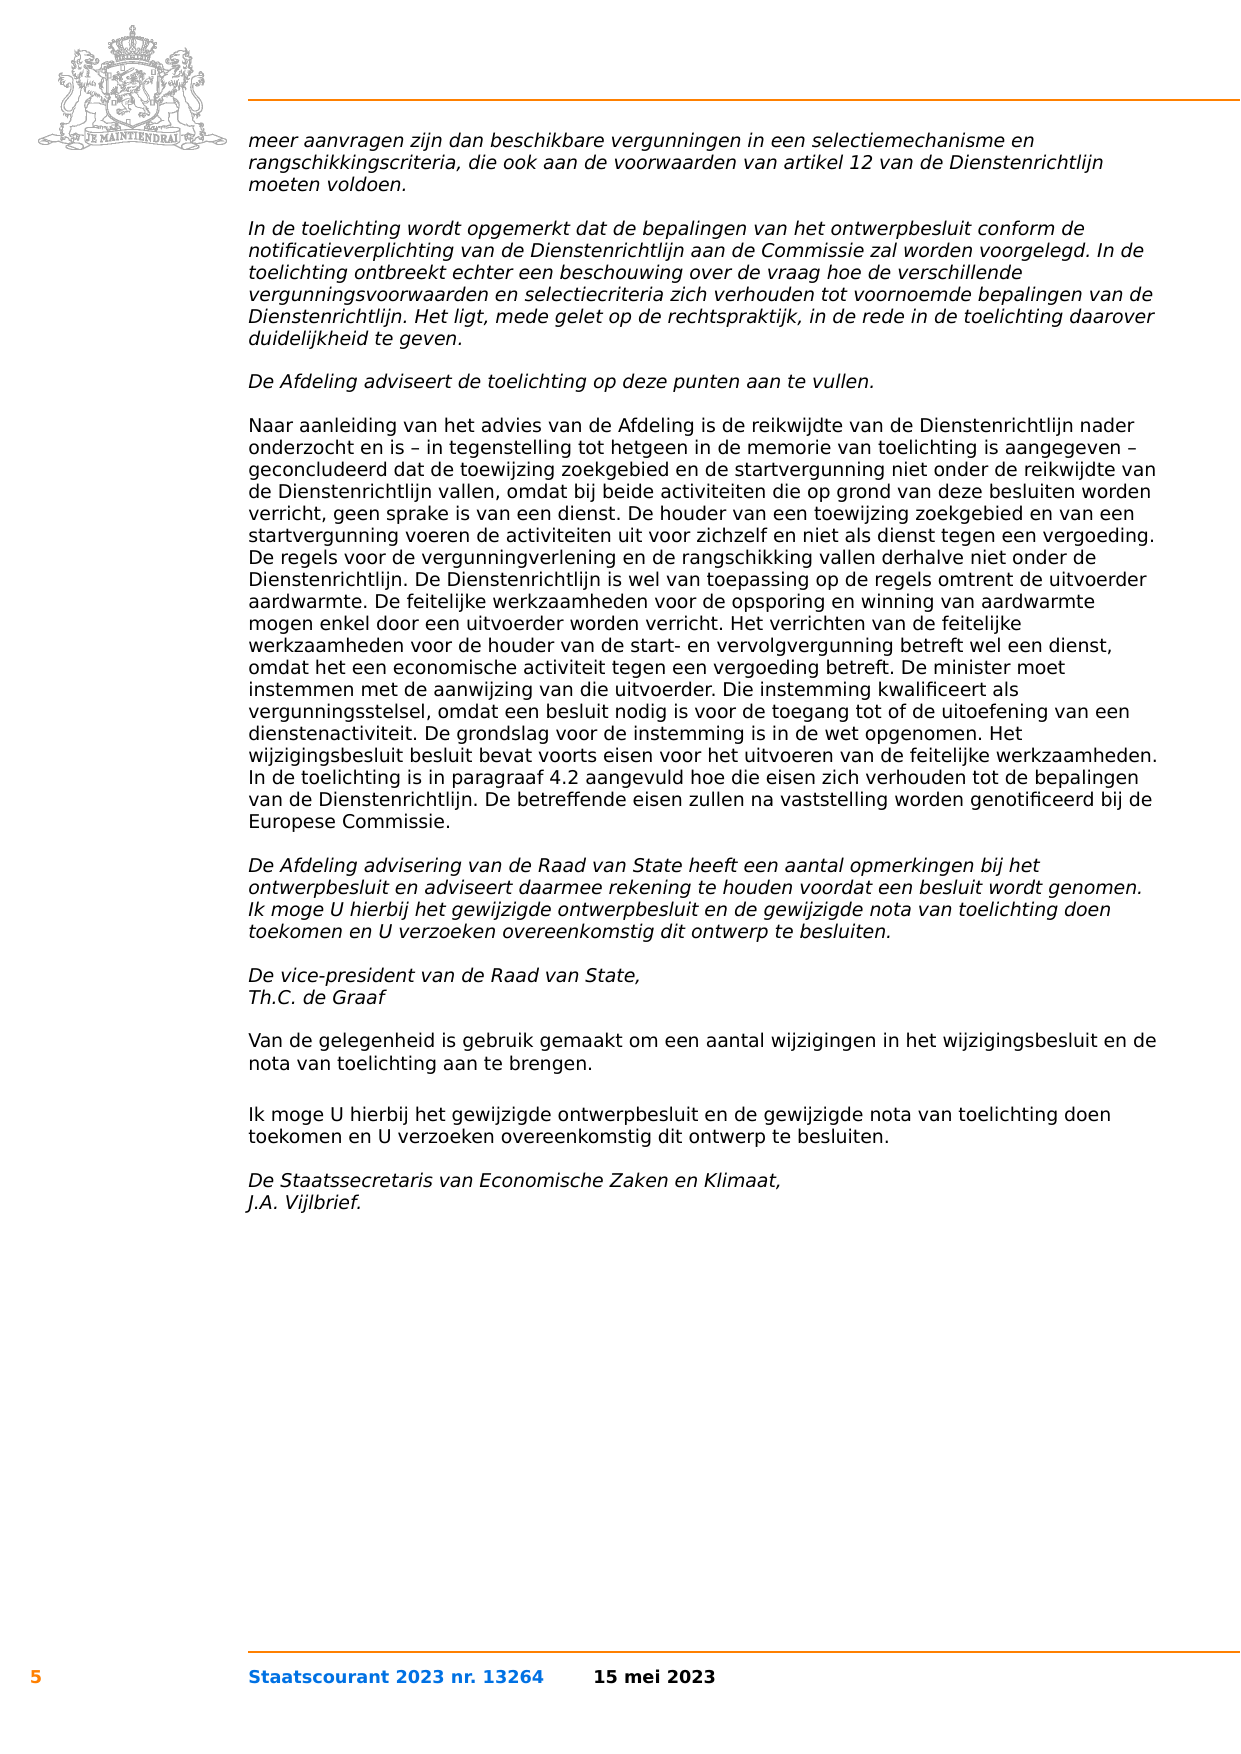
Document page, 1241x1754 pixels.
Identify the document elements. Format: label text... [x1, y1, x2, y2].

text Ik moge U hierbij het gewijzigde ontwerpbesluit en de gewijzigde nota van toelichting doen toekomen en U verzoeken overeenkomstig dit ontwerp te besluiten. [248, 1104, 1163, 1148]
text De Staatssecretaris van Economische Zaken en Klimaat, J.A. Vijlbrief. [248, 1170, 1163, 1214]
text Ik moge U hierbij het gewijzigde ontwerpbesluit en de gewijzigde nota van toelichting doen toekomen en U verzoeken overeenkomstig dit ontwerp te besluiten. [248, 899, 1163, 943]
text Th.C. de Graaf [248, 987, 1163, 1008]
picture [38, 25, 227, 150]
text In de toelichting wordt opgemerkt dat de bepalingen van het ontwerpbesluit conform de notificatieverplichting van de Dienstenrichtlijn aan de Commissie zal worden voorgelegd. In de toelichting ontbreekt echter een beschouwing over de vraag hoe de verschillende vergunningsvoorwaarden en selectiecriteria zich verhouden tot voornoemde bepalingen van de Dienstenrichtlijn. Het ligt, mede gelet op de rechtspraktijk, in de rede in de toelichting daarover duidelijkheid te geven. [248, 218, 1163, 349]
text meer aanvragen zijn dan beschikbare vergunningen in een selectiemechanisme en rangschikkingscriteria, die ook aan de voorwaarden van artikel 12 van de Dienstenrichtlijn moeten voldoen. [248, 130, 1163, 196]
text De vice-president van de Raad van State, [248, 964, 1163, 987]
text De Afdeling advisering van de Raad van State heeft een aantal opmerkingen bij het ontwerpbesluit en adviseert daarmee rekening te houden voordat een besluit wordt genomen. [248, 855, 1163, 899]
text Van de gelegenheid is gebruik gemaakt om een aantal wijzigingen in het wijzigingsbesluit en de nota van toelichting aan te brengen. [248, 1030, 1163, 1074]
text Naar aanleiding van het advies van de Afdeling is de reikwijdte van de Dienstenrichtlijn nader onderzocht en is – in tegenstelling tot hetgeen in de memorie van toelichting is aangegeven – geconcludeerd dat de toewijzing zoekgebied en de startvergunning niet onder de reikwijdte van de Dienstenrichtlijn vallen, omdat bij beide activiteiten die op grond van deze besluiten worden verricht, geen sprake is van een dienst. De houder van een toewijzing zoekgebied en van een startvergunning voeren de activiteiten uit voor zichzelf en niet als dienst tegen een vergoeding. De regels voor de vergunningverlening en de rangschikking vallen derhalve niet onder de Dienstenrichtlijn. De Dienstenrichtlijn is wel van toepassing op de regels omtrent de uitvoerder aardwarmte. De feitelijke werkzaamheden voor de opsporing en winning van aardwarmte mogen enkel door een uitvoerder worden verricht. Het verrichten van de feitelijke werkzaamheden voor de houder van de start- en vervolgvergunning betreft wel een dienst, omdat het een economische activiteit tegen een vergoeding betreft. De minister moet instemmen met de aanwijzing van die uitvoerder. Die instemming kwalificeert als vergunningsstelsel, omdat een besluit nodig is voor de toegang tot of de uitoefening van een dienstenactiviteit. De grondslag voor de instemming is in de wet opgenomen. Het wijzigingsbesluit besluit bevat voorts eisen voor het uitvoeren van de feitelijke werkzaamheden. In de toelichting is in paragraaf 4.2 aangevuld hoe die eisen zich verhouden tot de bepalingen van de Dienstenrichtlijn. De betreffende eisen zullen na vaststelling worden genotificeerd bij de Europese Commissie. [248, 415, 1163, 833]
text De Afdeling adviseert de toelichting op deze punten aan te vullen. [248, 371, 1163, 393]
